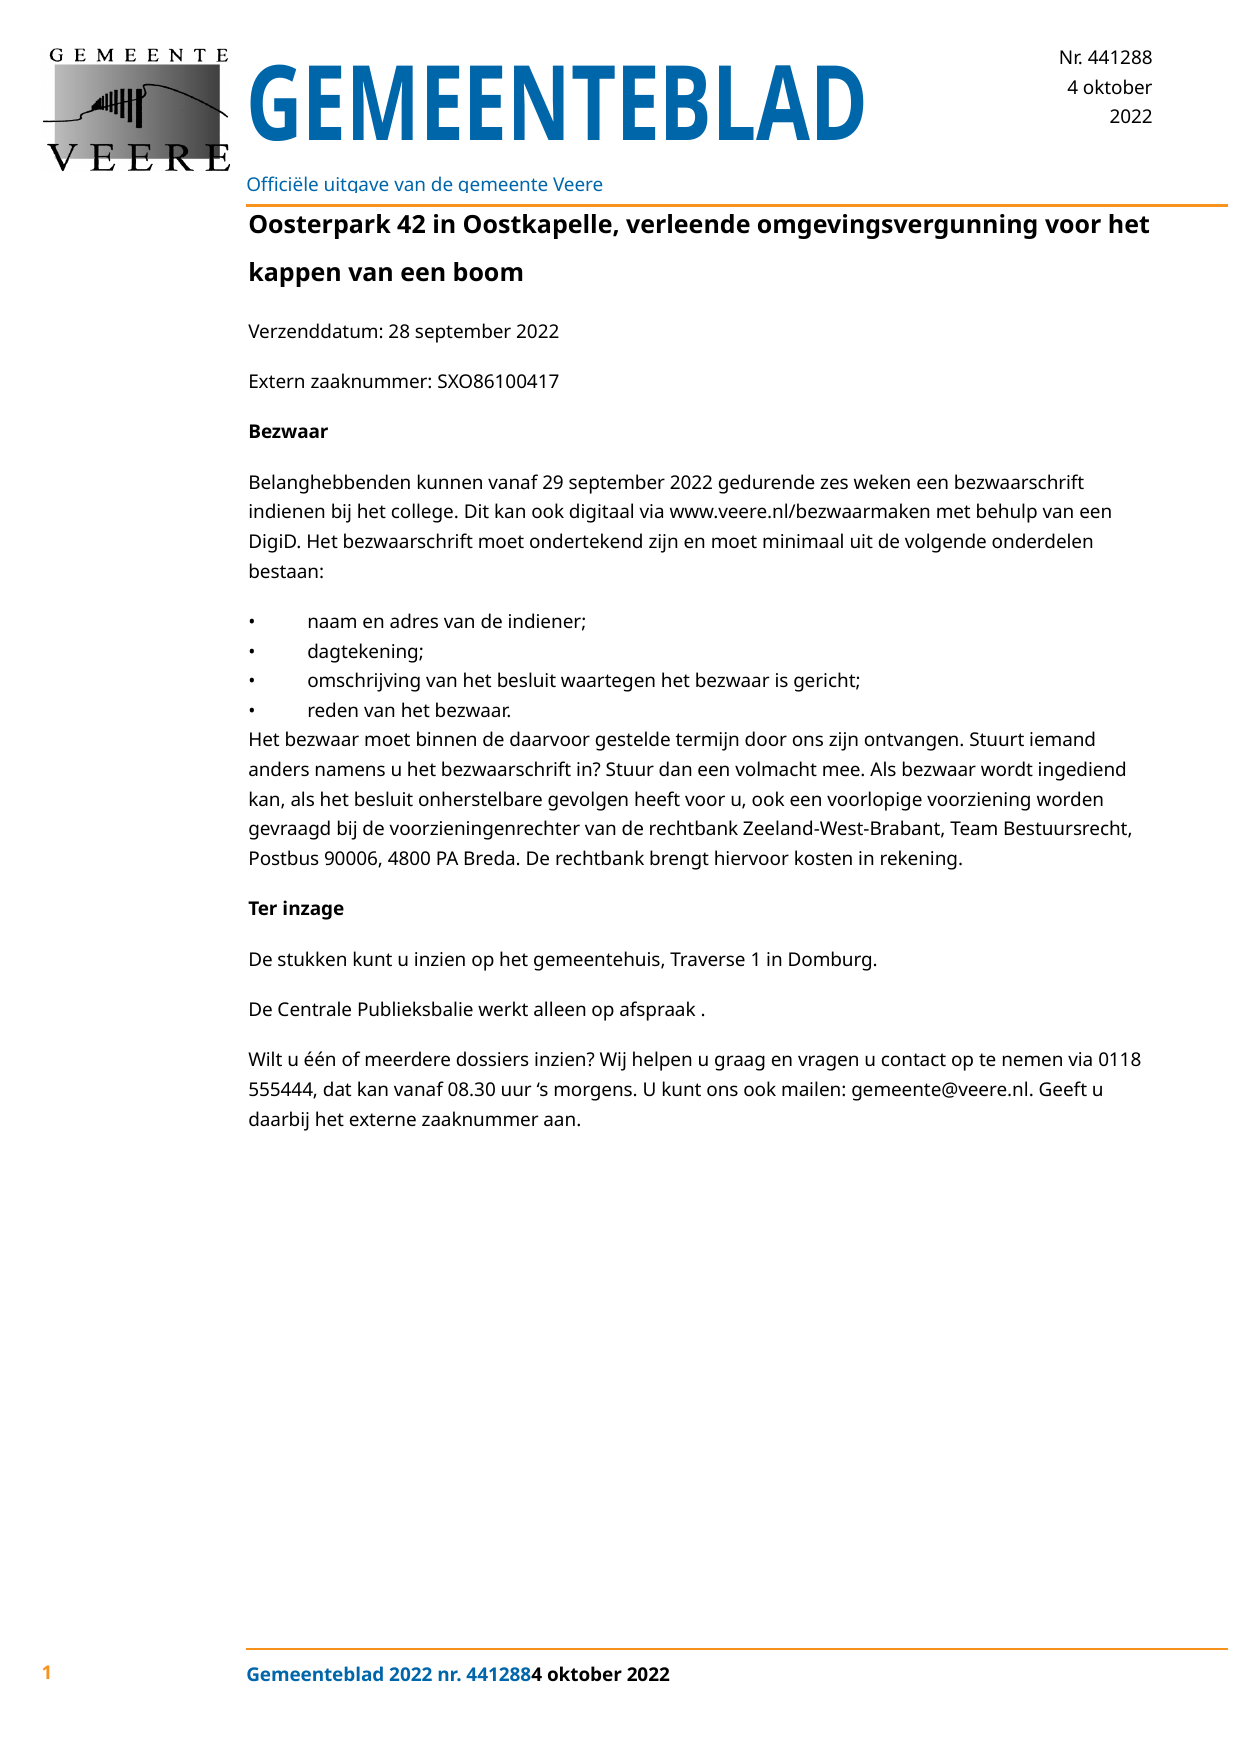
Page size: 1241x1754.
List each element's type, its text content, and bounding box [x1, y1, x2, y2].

text Extern zaaknummer: SXO86100417 [248, 368, 1152, 394]
text Ter inzage [248, 895, 1152, 921]
picture [41, 47, 231, 172]
list naam en adres van de indiener; [248, 608, 1152, 634]
text Bezwaar [248, 419, 1152, 444]
text De Centrale Publieksbalie werkt alleen op afspraak . [248, 996, 1152, 1022]
list reden van het bezwaar. [248, 697, 1152, 723]
text Het bezwaar moet binnen de daarvoor gestelde termijn door ons zijn ontvangen. Stuurt iemand anders namens u het bezwaarschrift in? Stuur dan een volmacht mee. Als bezwaar wordt ingediend kan, als het besluit onherstelbare gevolgen heeft voor u, ook een voorlopige voorziening worden gevraagd bij de voorzieningenrechter van de rechtbank Zeeland-West-Brabant, Team Bestuursrecht, Postbus 90006, 4800 PA Breda. De rechtbank brengt hiervoor kosten in rekening. [248, 727, 1152, 871]
text Oosterpark 42 in Oostkapelle, verleende omgevingsvergunning voor het kappen van een boom [248, 207, 1152, 288]
list dagtekening; [248, 638, 1152, 664]
text Wilt u één of meerdere dossiers inzien? Wij helpen u graag en vragen u contact op te nemen via 0118 555444, dat kan vanaf 08.30 uur ‘s morgens. U kunt ons ook mailen: gemeente@veere.nl. Geeft u daarbij het externe zaaknummer aan. [248, 1047, 1152, 1132]
list omschrijving van het besluit waartegen het bezwaar is gericht; [248, 667, 1152, 693]
text Verzenddatum: 28 september 2022 [248, 318, 1152, 344]
text Belanghebbenden kunnen vanaf 29 september 2022 gedurende zes weken een bezwaarschrift indienen bij het college. Dit kan ook digitaal via www.veere.nl/bezwaarmaken met behulp van een DigiD. Het bezwaarschrift moet ondertekend zijn en moet minimaal uit de volgende onderdelen bestaan: [248, 469, 1152, 584]
text De stukken kunt u inzien op het gemeentehuis, Traverse 1 in Domburg. [248, 946, 1152, 972]
